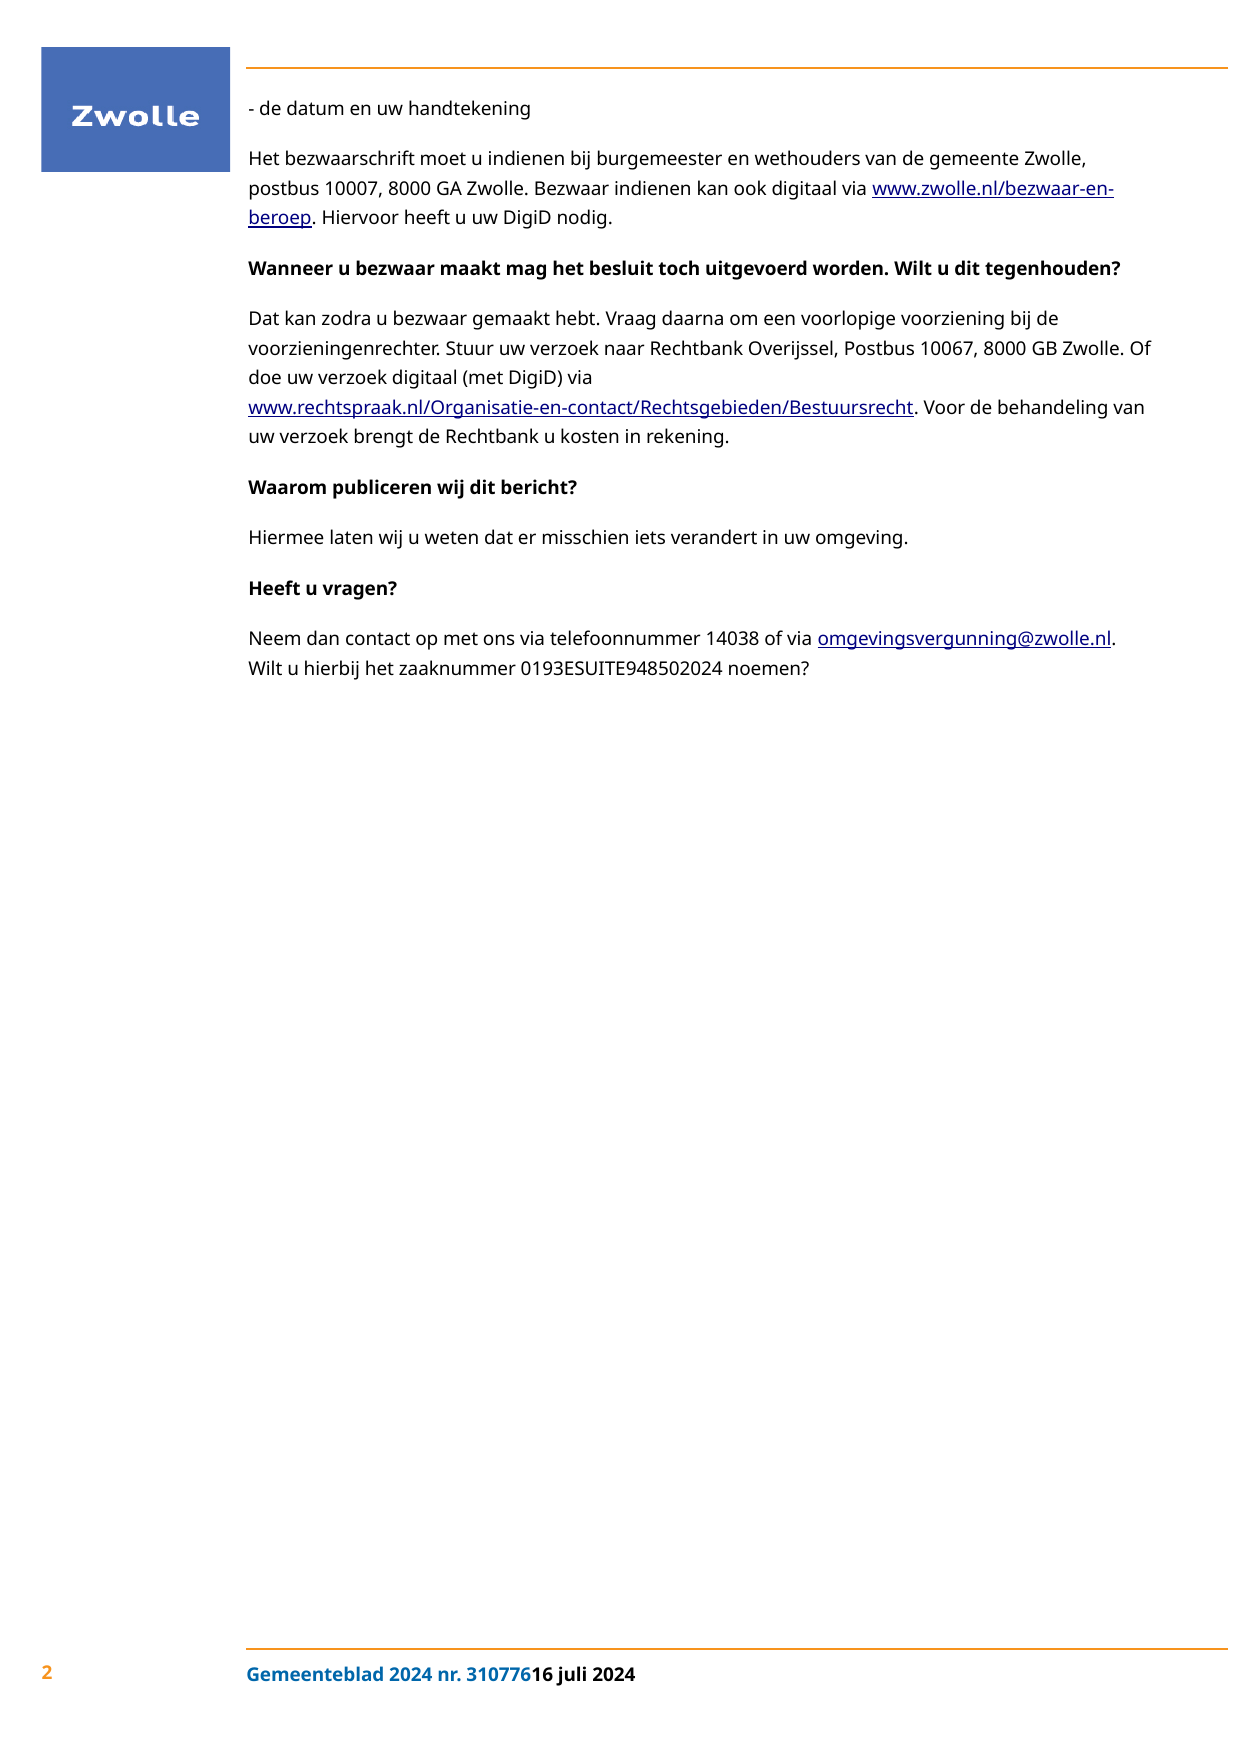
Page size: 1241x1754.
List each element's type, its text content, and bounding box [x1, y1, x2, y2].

text Waarom publiceren wij dit bericht? [248, 474, 1152, 500]
text Neem dan contact op met ons via telefoonnummer 14038 of via omgevingsvergunning@zwolle.nl. Wilt u hierbij het zaaknummer 0193ESUITE948502024 noemen? [248, 625, 1152, 681]
text Dat kan zodra u bezwaar gemaakt hebt. Vraag daarna om een voorlopige voorziening bij de voorzieningenrechter. Stuur uw verzoek naar Rechtbank Overijssel, Postbus 10067, 8000 GB Zwolle. Of doe uw verzoek digitaal (met DigiD) via www.rechtspraak.nl/Organisatie-en-contact/Rechtsgebieden/Bestuursrecht. Voor de behandeling van uw verzoek brengt de Rechtbank u kosten in rekening. [248, 305, 1152, 449]
text Heeft u vragen? [248, 575, 1152, 601]
picture [41, 47, 231, 172]
text Het bezwaarschrift moet u indienen bij burgemeester en wethouders van de gemeente Zwolle, postbus 10007, 8000 GA Zwolle. Bezwaar indienen kan ook digitaal via www.zwolle.nl/bezwaar-en-beroep. Hiervoor heeft u uw DigiD nodig. [248, 145, 1152, 230]
text Hiermee laten wij u weten dat er misschien iets verandert in uw omgeving. [248, 524, 1152, 550]
text - de datum en uw handtekening [248, 95, 1152, 121]
text Wanneer u bezwaar maakt mag het besluit toch uitgevoerd worden. Wilt u dit tegenhouden? [248, 255, 1152, 281]
